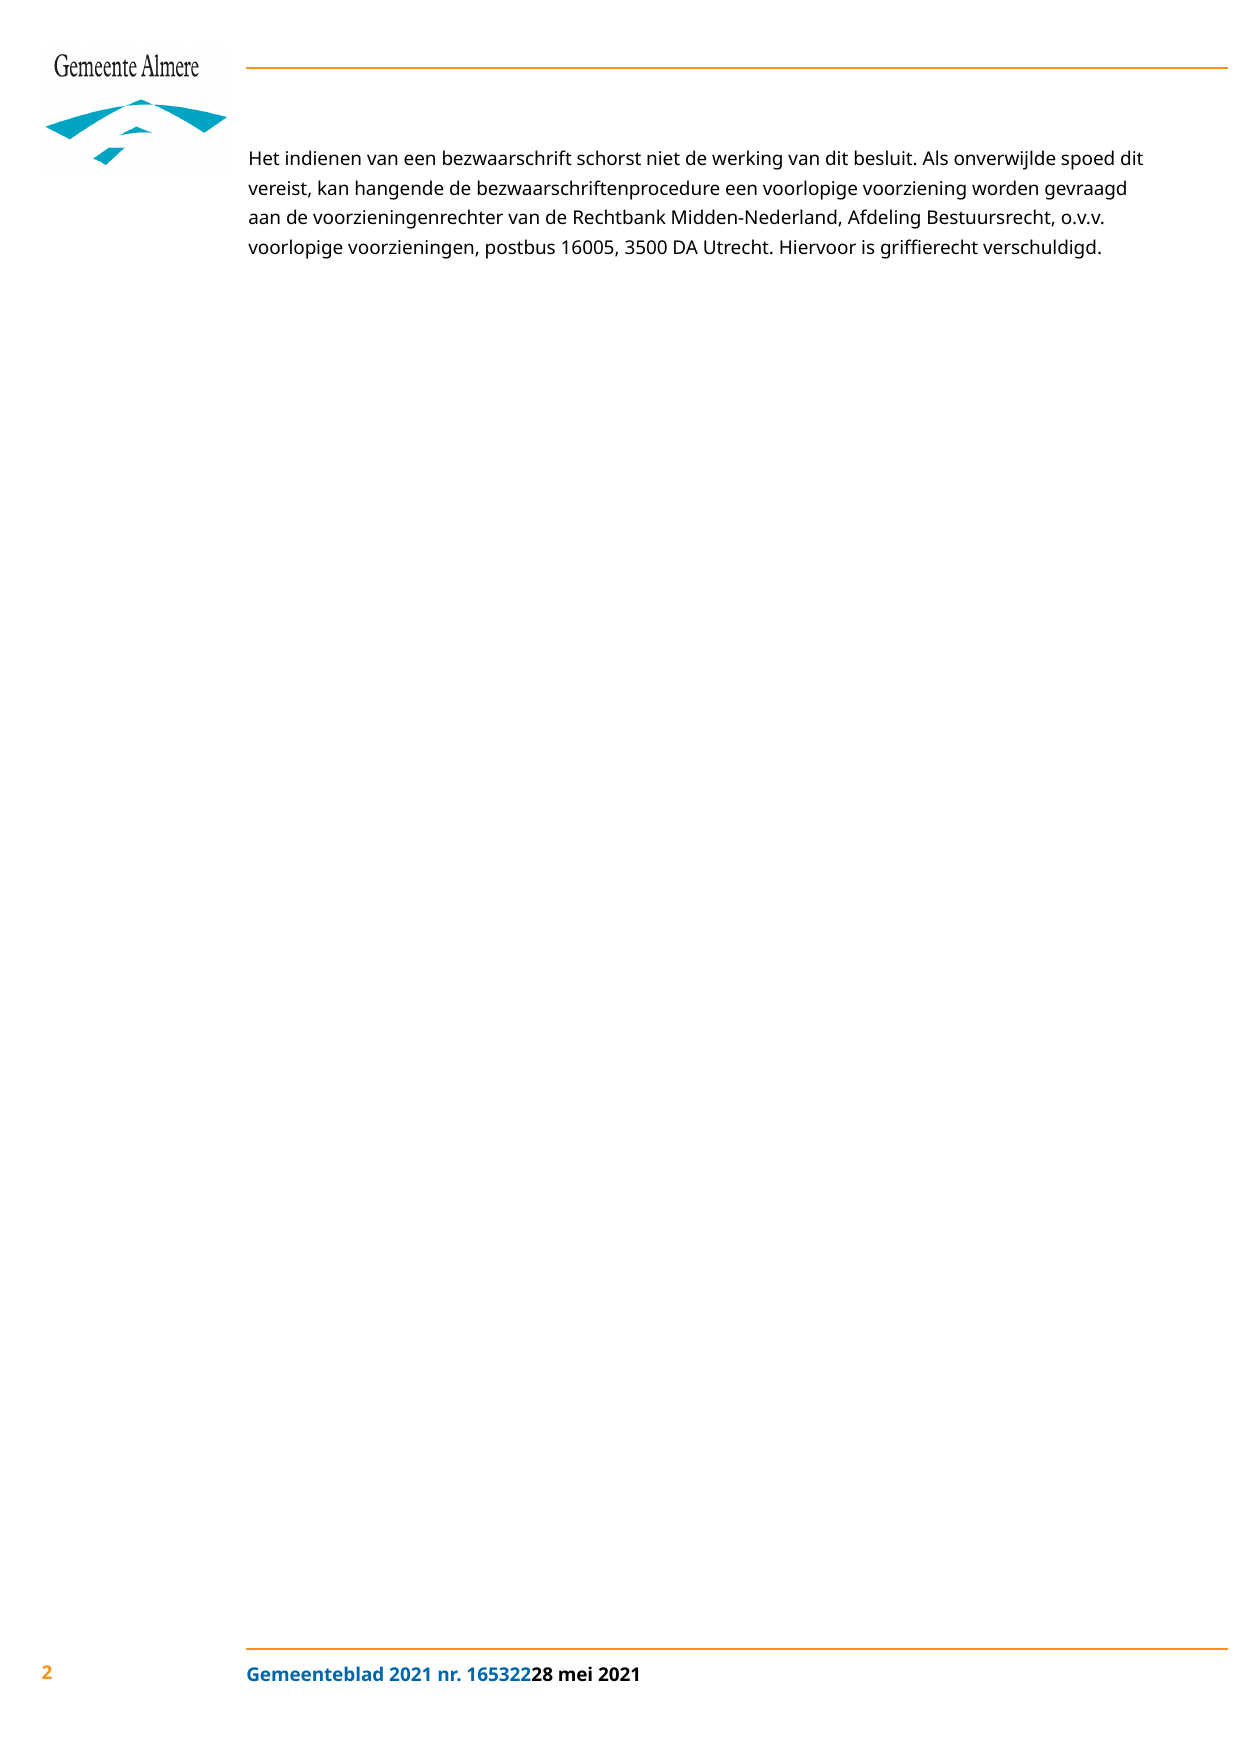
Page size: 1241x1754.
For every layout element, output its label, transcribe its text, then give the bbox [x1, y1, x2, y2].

picture [41, 47, 231, 172]
text Het indienen van een bezwaarschrift schorst niet de werking van dit besluit. Als onverwijlde spoed dit vereist, kan hangende de bezwaarschriftenprocedure een voorlopige voorziening worden gevraagd aan de voorzieningenrechter van de Rechtbank Midden-Nederland, Afdeling Bestuursrecht, o.v.v. voorlopige voorzieningen, postbus 16005, 3500 DA Utrecht. Hiervoor is griffierecht verschuldigd. [248, 145, 1152, 260]
